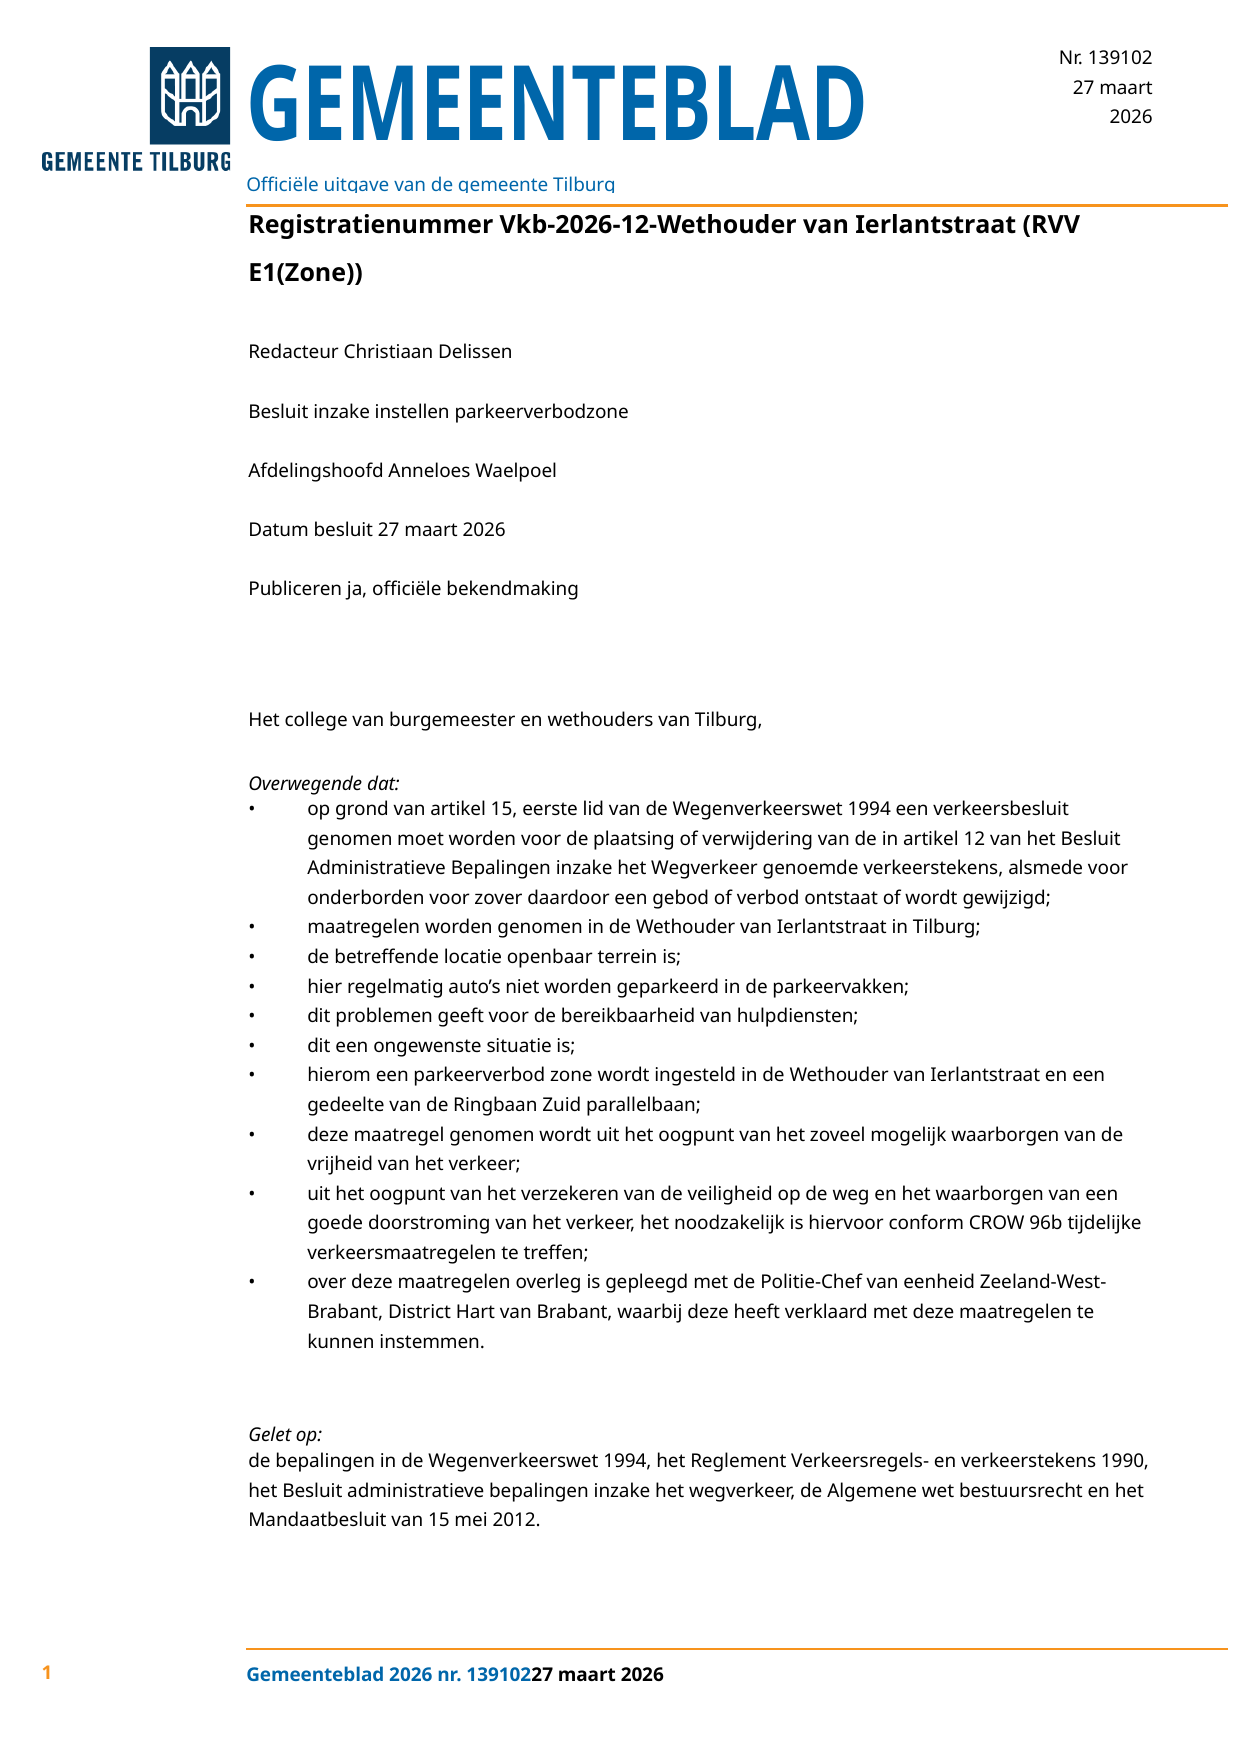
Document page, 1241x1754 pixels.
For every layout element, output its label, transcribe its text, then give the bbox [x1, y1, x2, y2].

text Redacteur Christiaan Delissen [248, 339, 1152, 364]
list de betreffende locatie openbaar terrein is; [248, 943, 1152, 969]
picture [41, 47, 231, 172]
text Het college van burgemeester en wethouders van Tilburg, [248, 706, 1152, 731]
text Publiceren ja, officiële bekendmaking [248, 575, 1152, 601]
text Gelet op: [248, 1421, 1152, 1447]
text Besluit inzake instellen parkeerverbodzone [248, 398, 1152, 423]
text Afdelingshoofd Anneloes Waelpoel [248, 457, 1152, 483]
text Overwegende dat: [248, 770, 1152, 795]
text de bepalingen in de Wegenverkeerswet 1994, het Reglement Verkeersregels- en verkeerstekens 1990, het Besluit administratieve bepalingen inzake het wegverkeer, de Algemene wet bestuursrecht en het Mandaatbesluit van 15 mei 2012. [248, 1447, 1152, 1532]
list maatregelen worden genomen in de Wethouder van Ierlantstraat in Tilburg; [248, 914, 1152, 939]
text Datum besluit 27 maart 2026 [248, 516, 1152, 542]
list dit problemen geeft voor de bereikbaarheid van hulpdiensten; [248, 1002, 1152, 1028]
list hierom een parkeerverbod zone wordt ingesteld in de Wethouder van Ierlantstraat en een gedeelte van de Ringbaan Zuid parallelbaan; [248, 1062, 1152, 1117]
list uit het oogpunt van het verzekeren van de veiligheid op de weg en het waarborgen van een goede doorstroming van het verkeer, het noodzakelijk is hiervoor conform CROW 96b tijdelijke verkeersmaatregelen te treffen; [248, 1180, 1152, 1265]
list op grond van artikel 15, eerste lid van de Wegenverkeerswet 1994 een verkeersbesluit genomen moet worden voor de plaatsing of verwijdering van de in artikel 12 van het Besluit Administratieve Bepalingen inzake het Wegverkeer genoemde verkeerstekens, alsmede voor onderborden voor zover daardoor een gebod of verbod ontstaat of wordt gewijzigd; [248, 795, 1152, 910]
list over deze maatregelen overleg is gepleegd met de Politie-Chef van eenheid Zeeland-West-Brabant, District Hart van Brabant, waarbij deze heeft verklaard met deze maatregelen te kunnen instemmen. [248, 1269, 1152, 1354]
list dit een ongewenste situatie is; [248, 1032, 1152, 1058]
text Registratienummer Vkb-2026-12-Wethouder van Ierlantstraat (RVV E1(Zone)) [248, 207, 1152, 288]
list hier regelmatig auto’s niet worden geparkeerd in de parkeervakken; [248, 973, 1152, 999]
list deze maatregel genomen wordt uit het oogpunt van het zoveel mogelijk waarborgen van de vrijheid van het verkeer; [248, 1121, 1152, 1176]
